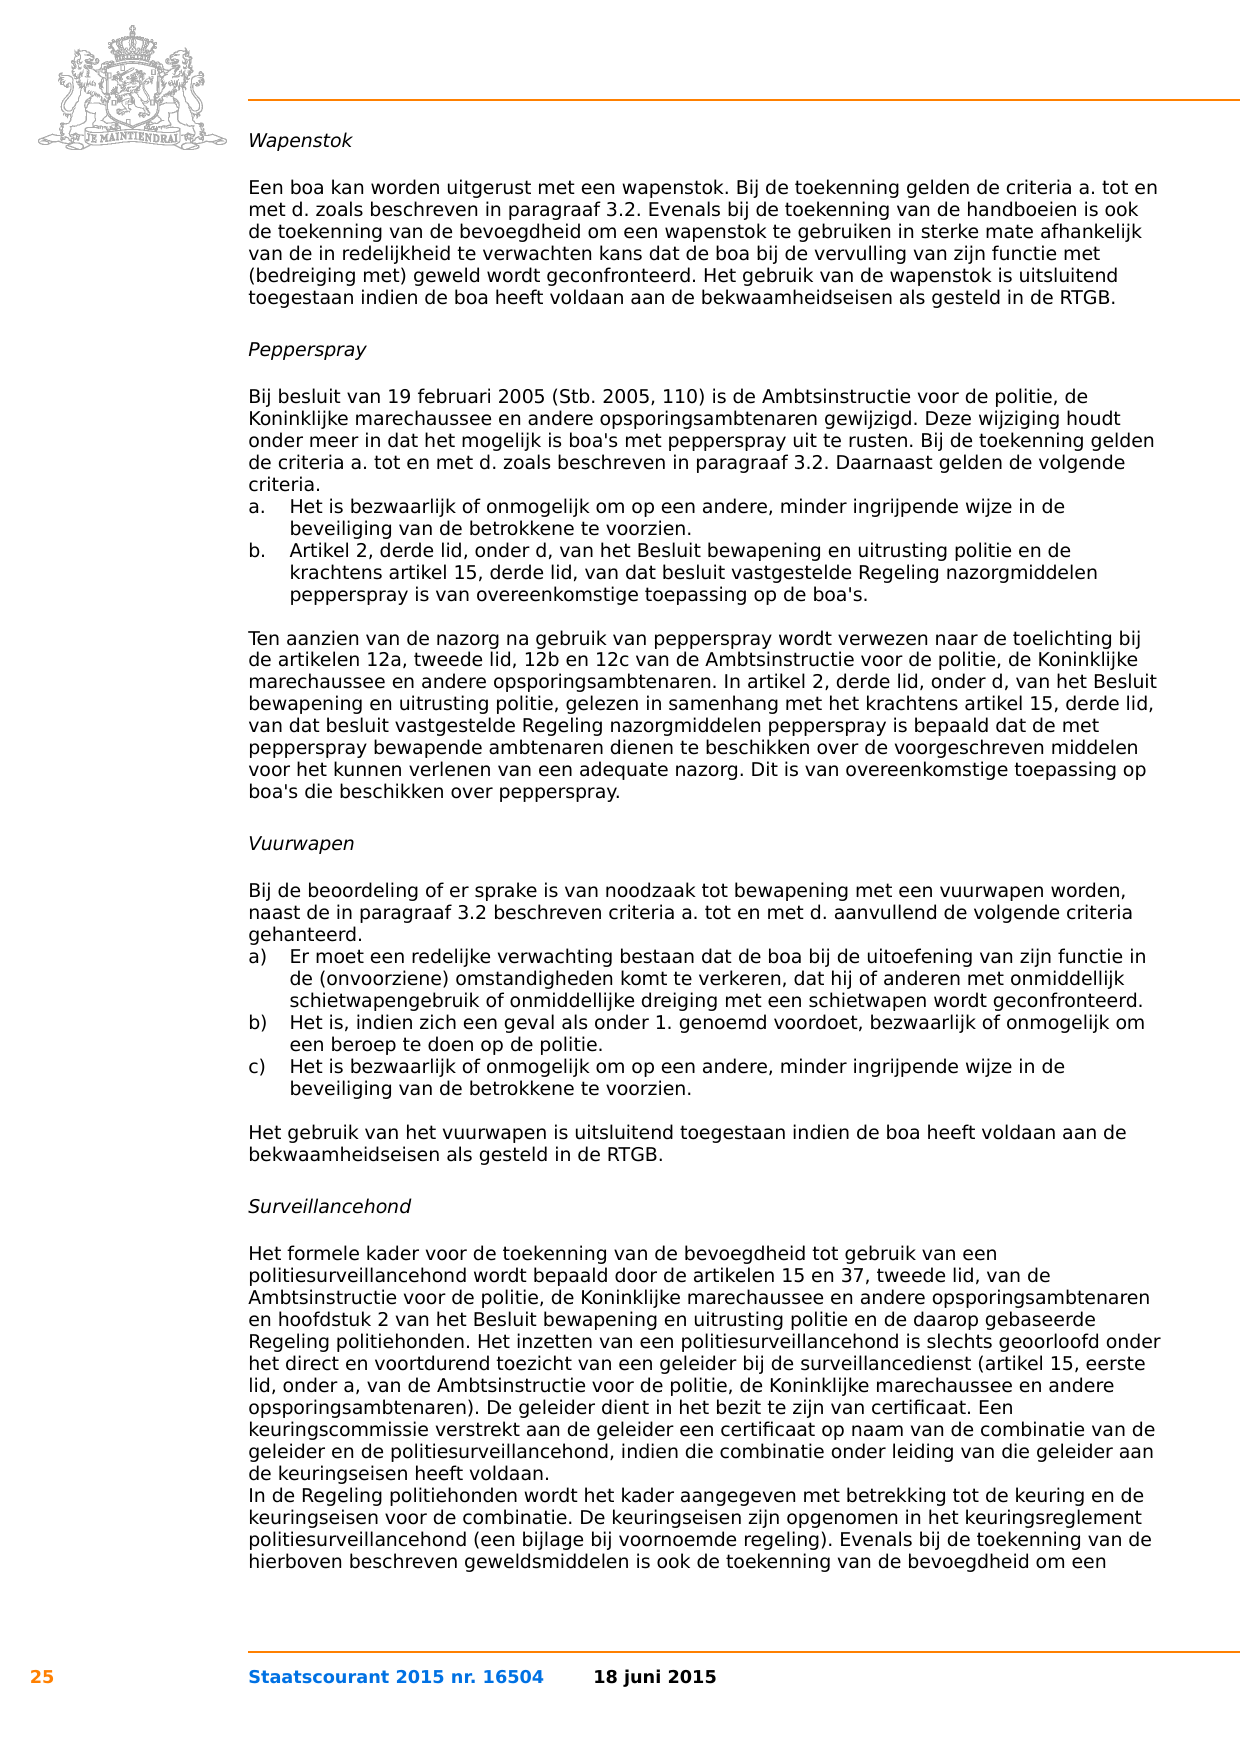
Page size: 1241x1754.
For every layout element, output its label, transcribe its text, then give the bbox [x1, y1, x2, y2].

text Een boa kan worden uitgerust met een wapenstok. Bij de toekenning gelden de criteria a. tot en met d. zoals beschreven in paragraaf 3.2. Evenals bij de toekenning van de handboeien is ook de toekenning van de bevoegdheid om een wapenstok te gebruiken in sterke mate afhankelijk van de in redelijkheid te verwachten kans dat de boa bij de vervulling van zijn functie met (bedreiging met) geweld wordt geconfronteerd. Het gebruik van de wapenstok is uitsluitend toegestaan indien de boa heeft voldaan aan de bekwaamheidseisen als gesteld in de RTGB. [248, 177, 1163, 309]
text b) Het is, indien zich een geval als onder 1. genoemd voordoet, bezwaarlijk of onmogelijk om een beroep te doen op de politie. [248, 1012, 1163, 1056]
subtitle Wapenstok [248, 130, 1163, 152]
text a. Het is bezwaarlijk of onmogelijk om op een andere, minder ingrijpende wijze in de beveiliging van de betrokkene te voorzien. [248, 496, 1163, 539]
text Bij de beoordeling of er sprake is van noodzaak tot bewapening met een vuurwapen worden, naast de in paragraaf 3.2 beschreven criteria a. tot en met d. aanvullend de volgende criteria gehanteerd. [248, 880, 1163, 946]
subtitle Vuurwapen [248, 833, 1163, 855]
text c) Het is bezwaarlijk of onmogelijk om op een andere, minder ingrijpende wijze in de beveiliging van de betrokkene te voorzien. [248, 1056, 1163, 1100]
subtitle Surveillancehond [248, 1196, 1163, 1218]
text Bij besluit van 19 februari 2005 (Stb. 2005, 110) is de Ambtsinstructie voor de politie, de Koninklijke marechaussee en andere opsporingsambtenaren gewijzigd. Deze wijziging houdt onder meer in dat het mogelijk is boa's met pepperspray uit te rusten. Bij de toekenning gelden de criteria a. tot en met d. zoals beschreven in paragraaf 3.2. Daarnaast gelden de volgende criteria. [248, 386, 1163, 496]
picture [38, 25, 227, 150]
text b. Artikel 2, derde lid, onder d, van het Besluit bewapening en uitrusting politie en de krachtens artikel 15, derde lid, van dat besluit vastgestelde Regeling nazorgmiddelen pepperspray is van overeenkomstige toepassing op de boa's. [248, 539, 1163, 606]
text Het gebruik van het vuurwapen is uitsluitend toegestaan indien de boa heeft voldaan aan de bekwaamheidseisen als gesteld in de RTGB. [248, 1122, 1163, 1166]
text In de Regeling politiehonden wordt het kader aangegeven met betrekking tot de keuring en de keuringseisen voor de combinatie. De keuringseisen zijn opgenomen in het keuringsreglement politiesurveillancehond (een bijlage bij voornoemde regeling). Evenals bij de toekenning van de hierboven beschreven geweldsmiddelen is ook de toekenning van de bevoegdheid om een [248, 1484, 1163, 1572]
text Ten aanzien van de nazorg na gebruik van pepperspray wordt verwezen naar de toelichting bij de artikelen 12a, tweede lid, 12b en 12c van de Ambtsinstructie voor de politie, de Koninklijke marechaussee en andere opsporingsambtenaren. In artikel 2, derde lid, onder d, van het Besluit bewapening en uitrusting politie, gelezen in samenhang met het krachtens artikel 15, derde lid, van dat besluit vastgestelde Regeling nazorgmiddelen pepperspray is bepaald dat de met pepperspray bewapende ambtenaren dienen te beschikken over de voorgeschreven middelen voor het kunnen verlenen van een adequate nazorg. Dit is van overeenkomstige toepassing op boa's die beschikken over pepperspray. [248, 627, 1163, 803]
subtitle Pepperspray [248, 339, 1163, 361]
text Het formele kader voor de toekenning van de bevoegdheid tot gebruik van een politiesurveillancehond wordt bepaald door de artikelen 15 en 37, tweede lid, van de Ambtsinstructie voor de politie, de Koninklijke marechaussee en andere opsporingsambtenaren en hoofdstuk 2 van het Besluit bewapening en uitrusting politie en de daarop gebaseerde Regeling politiehonden. Het inzetten van een politiesurveillancehond is slechts geoorloofd onder het direct en voortdurend toezicht van een geleider bij de surveillancedienst (artikel 15, eerste lid, onder a, van de Ambtsinstructie voor de politie, de Koninklijke marechaussee en andere opsporingsambtenaren). De geleider dient in het bezit te zijn van certificaat. Een keuringscommissie verstrekt aan de geleider een certificaat op naam van de combinatie van de geleider en de politiesurveillancehond, indien die combinatie onder leiding van die geleider aan de keuringseisen heeft voldaan. [248, 1243, 1163, 1484]
text a) Er moet een redelijke verwachting bestaan dat de boa bij de uitoefening van zijn functie in de (onvoorziene) omstandigheden komt te verkeren, dat hij of anderen met onmiddellijk schietwapengebruik of onmiddellijke dreiging met een schietwapen wordt geconfronteerd. [248, 946, 1163, 1012]
